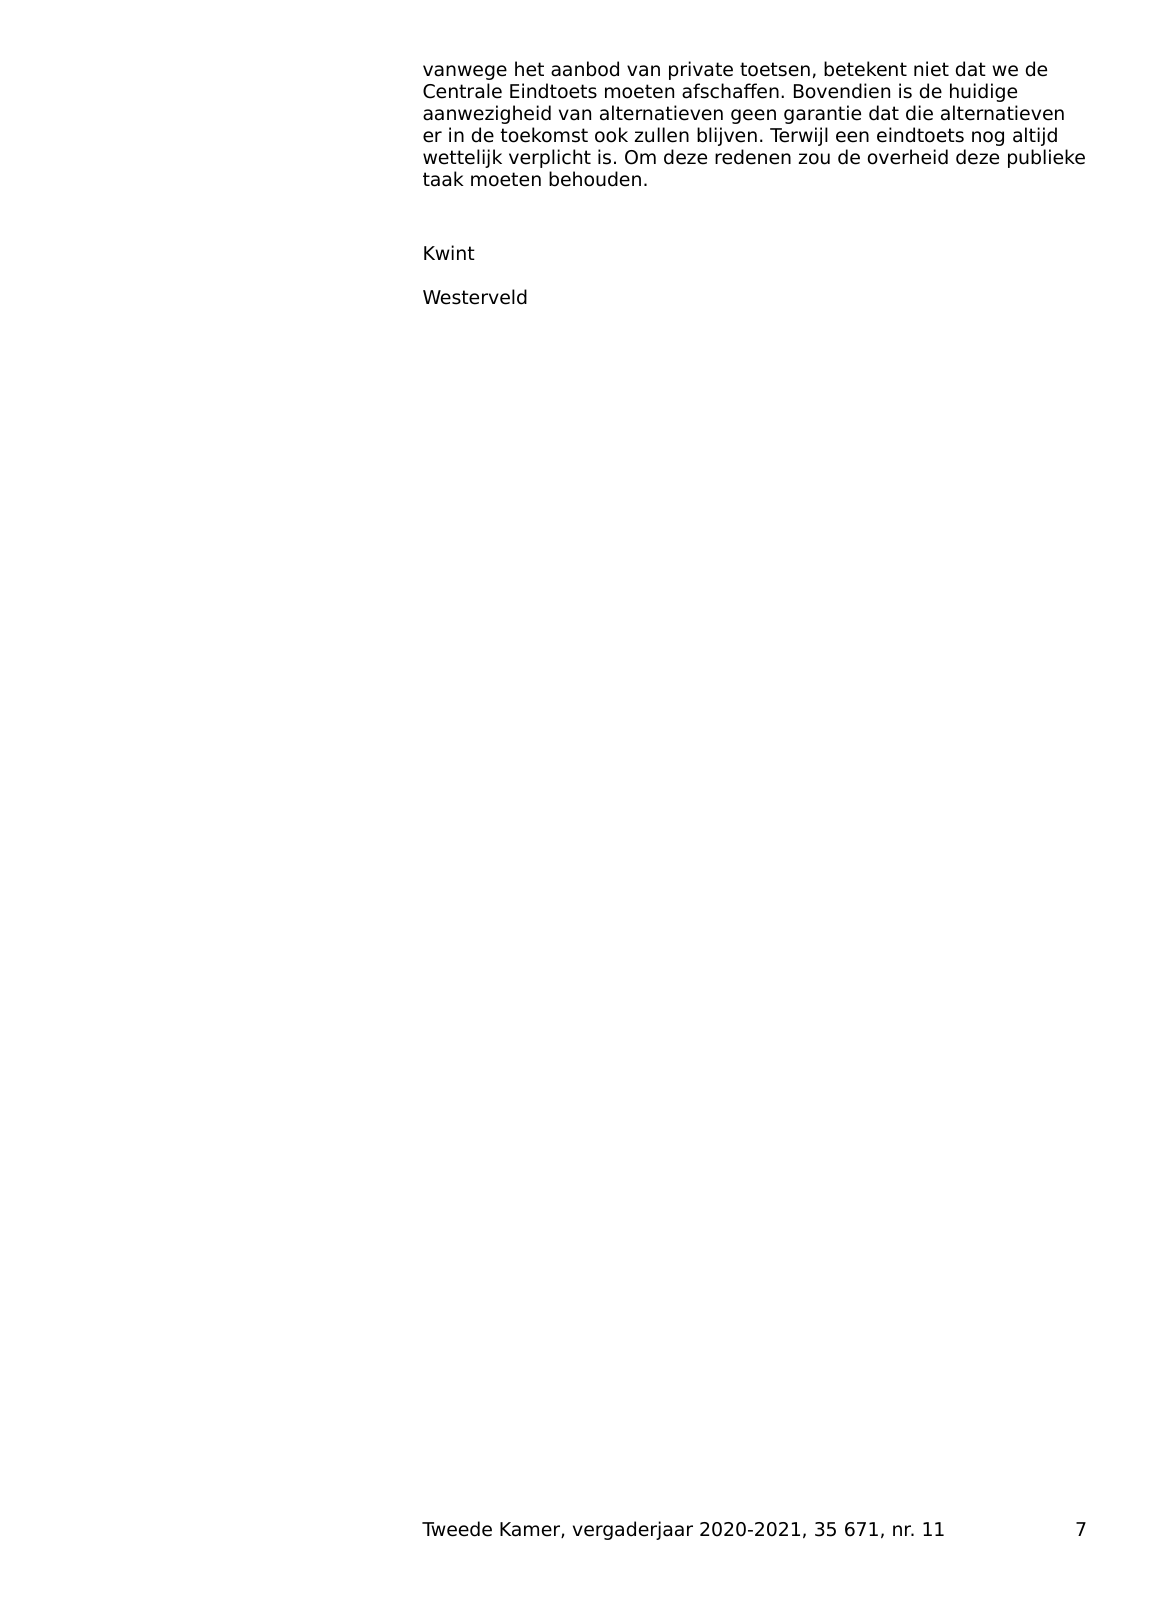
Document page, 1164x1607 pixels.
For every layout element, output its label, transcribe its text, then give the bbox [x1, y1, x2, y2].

text vanwege het aanbod van private toetsen, betekent niet dat we de Centrale Eindtoets moeten afschaffen. Bovendien is de huidige aanwezigheid van alternatieven geen garantie dat die alternatieven er in de toekomst ook zullen blijven. Terwijl een eindtoets nog altijd wettelijk verplicht is. Om deze redenen zou de overheid deze publieke taak moeten behouden. [422, 59, 1087, 191]
text Kwint Westerveld [422, 221, 1087, 309]
